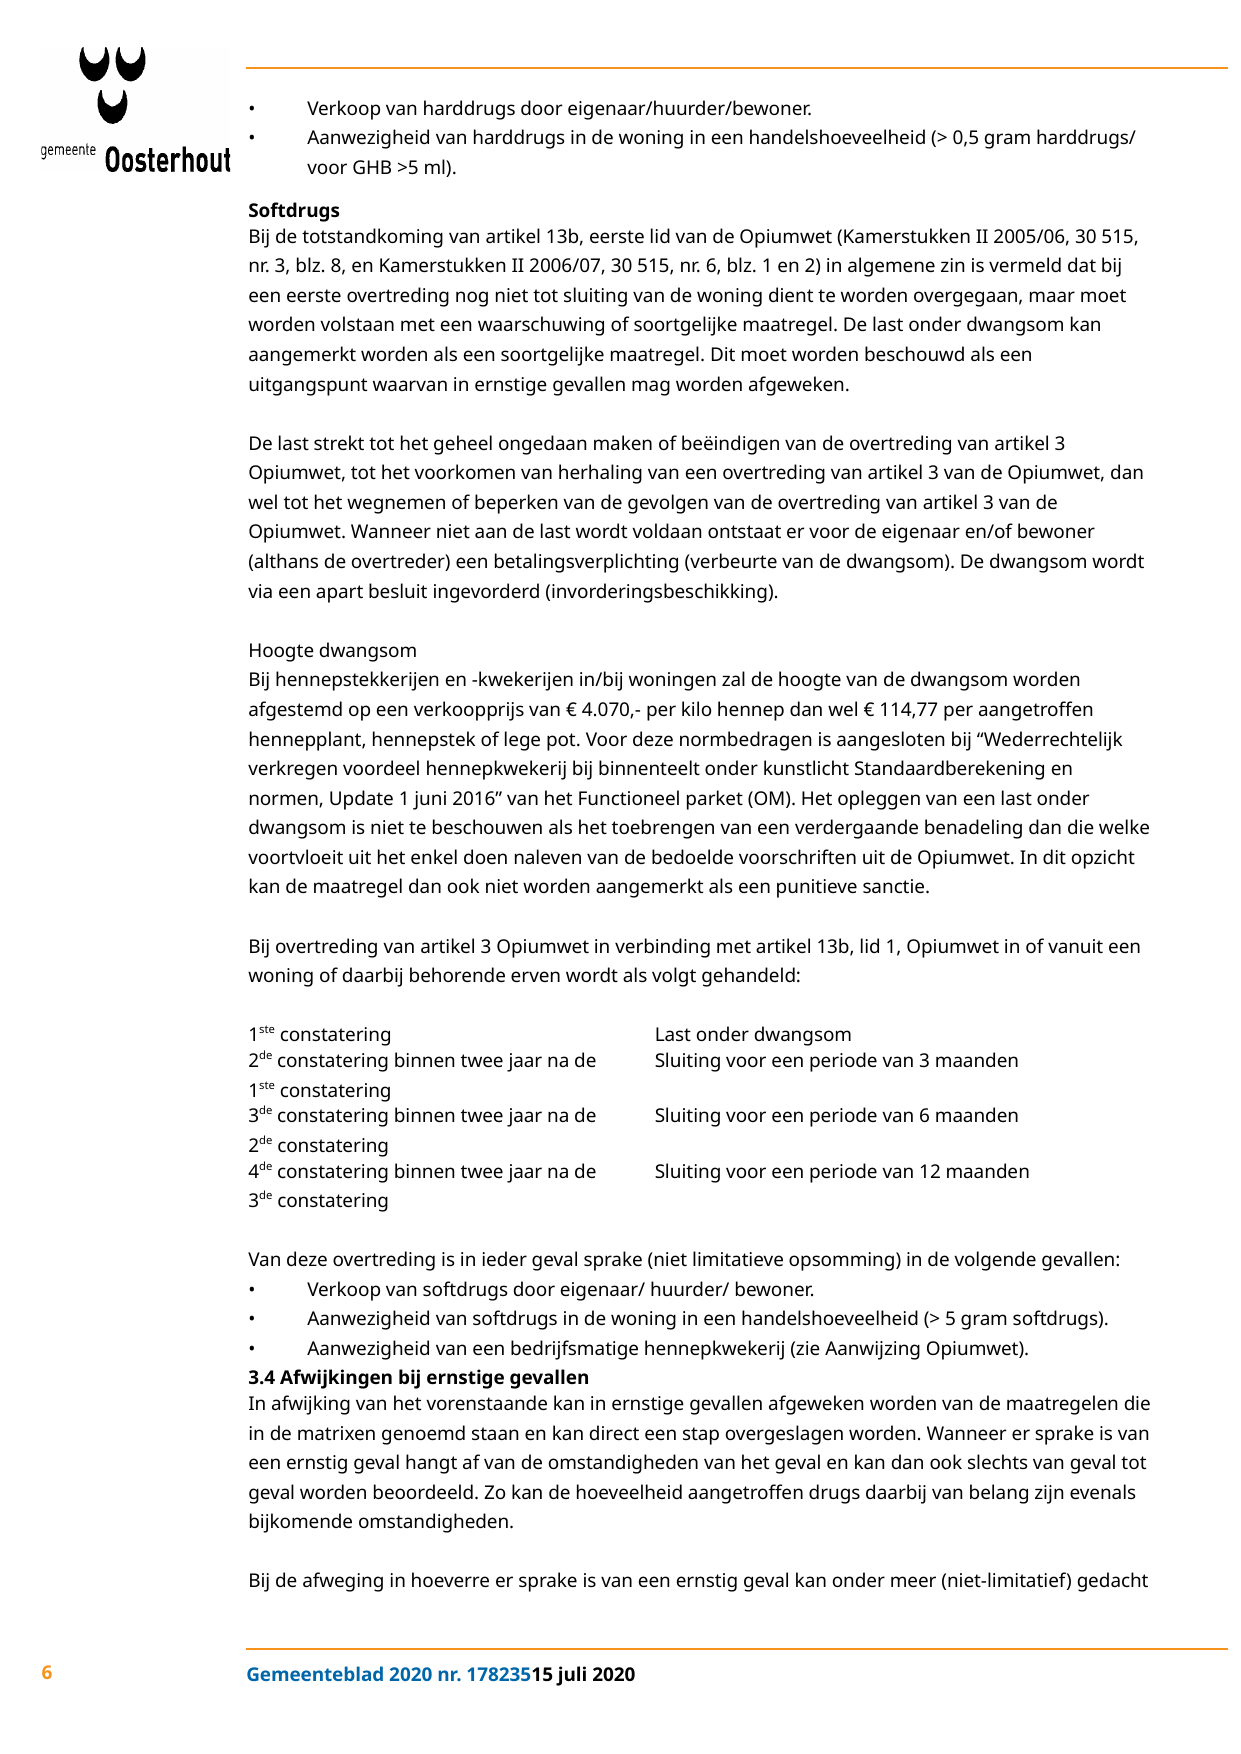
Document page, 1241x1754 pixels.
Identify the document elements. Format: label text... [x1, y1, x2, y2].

table_cell 2de constatering binnen twee jaar na de 1ste constatering [248, 1048, 654, 1103]
table_cell Sluiting voor een periode van 3 maanden [655, 1048, 1152, 1103]
table_cell 3de constatering binnen twee jaar na de 2de constatering [248, 1103, 654, 1158]
list Aanwezigheid van harddrugs in de woning in een handelshoeveelheid (> 0,5 gram harddrugs/ voor GHB >5 ml). [248, 124, 1152, 180]
list Verkoop van harddrugs door eigenaar/huurder/bewoner. [248, 95, 1152, 121]
table_header Last onder dwangsom [655, 1022, 1152, 1047]
text Softdrugs [248, 197, 1152, 223]
text In afwijking van het vorenstaande kan in ernstige gevallen afgeweken worden van de maatregelen die in de matrixen genoemd staan en kan direct een stap overgeslagen worden. Wanneer er sprake is van een ernstig geval hangt af van de omstandigheden van het geval en kan dan ook slechts van geval tot geval worden beoordeeld. Zo kan de hoeveelheid aangetroffen drugs daarbij van belang zijn evenals bijkomende omstandigheden. [248, 1390, 1152, 1534]
text Bij hennepstekkerijen en -kwekerijen in/bij woningen zal de hoogte van de dwangsom worden afgestemd op een verkoopprijs van € 4.070,- per kilo hennep dan wel € 114,77 per aangetroffen hennepplant, hennepstek of lege pot. Voor deze normbedragen is aangesloten bij “Wederrechtelijk verkregen voordeel hennepkwekerij bij binnenteelt onder kunstlicht Standaardberekening en normen, Update 1 juni 2016” van het Functioneel parket (OM). Het opleggen van een last onder dwangsom is niet te beschouwen als het toebrengen van een verdergaande benadeling dan die welke voortvloeit uit het enkel doen naleven van de bedoelde voorschriften uit de Opiumwet. In dit opzicht kan de maatregel dan ook niet worden aangemerkt als een punitieve sanctie. [248, 667, 1152, 899]
text Bij de totstandkoming van artikel 13b, eerste lid van de Opiumwet (Kamerstukken II 2005/06, 30 515, nr. 3, blz. 8, en Kamerstukken II 2006/07, 30 515, nr. 6, blz. 1 en 2) in algemene zin is vermeld dat bij een eerste overtreding nog niet tot sluiting van de woning dient te worden overgegaan, maar moet worden volstaan met een waarschuwing of soortgelijke maatregel. De last onder dwangsom kan aangemerkt worden als een soortgelijke maatregel. Dit moet worden beschouwd als een uitgangspunt waarvan in ernstige gevallen mag worden afgeweken. [248, 223, 1152, 396]
text De last strekt tot het geheel ongedaan maken of beëindigen van de overtreding van artikel 3 Opiumwet, tot het voorkomen van herhaling van een overtreding van artikel 3 van de Opiumwet, dan wel tot het wegnemen of beperken van de gevolgen van de overtreding van artikel 3 van de Opiumwet. Wanneer niet aan de last wordt voldaan ontstaat er voor de eigenaar en/of bewoner (althans de overtreder) een betalingsverplichting (verbeurte van de dwangsom). De dwangsom wordt via een apart besluit ingevorderd (invorderingsbeschikking). [248, 430, 1152, 603]
table_cell Sluiting voor een periode van 6 maanden [655, 1103, 1152, 1158]
picture [41, 47, 231, 172]
text Bij de afweging in hoeverre er sprake is van een ernstig geval kan onder meer (niet-limitatief) gedacht [248, 1568, 1152, 1593]
table_cell 4de constatering binnen twee jaar na de 3de constatering [248, 1158, 654, 1213]
text Bij overtreding van artikel 3 Opiumwet in verbinding met artikel 13b, lid 1, Opiumwet in of vanuit een woning of daarbij behorende erven wordt als volgt gehandeld: [248, 933, 1152, 988]
list Aanwezigheid van een bedrijfsmatige hennepkwekerij (zie Aanwijzing Opiumwet). [248, 1335, 1152, 1361]
list Aanwezigheid van softdrugs in de woning in een handelshoeveelheid (> 5 gram softdrugs). [248, 1305, 1152, 1331]
text Hoogte dwangsom [248, 637, 1152, 663]
text Van deze overtreding is in ieder geval sprake (niet limitatieve opsomming) in de volgende gevallen: [248, 1246, 1152, 1272]
table_header 1ste constatering [248, 1022, 654, 1047]
table_cell Sluiting voor een periode van 12 maanden [655, 1158, 1152, 1213]
list Verkoop van softdrugs door eigenaar/ huurder/ bewoner. [248, 1276, 1152, 1301]
text 3.4 Afwijkingen bij ernstige gevallen [248, 1364, 1152, 1390]
